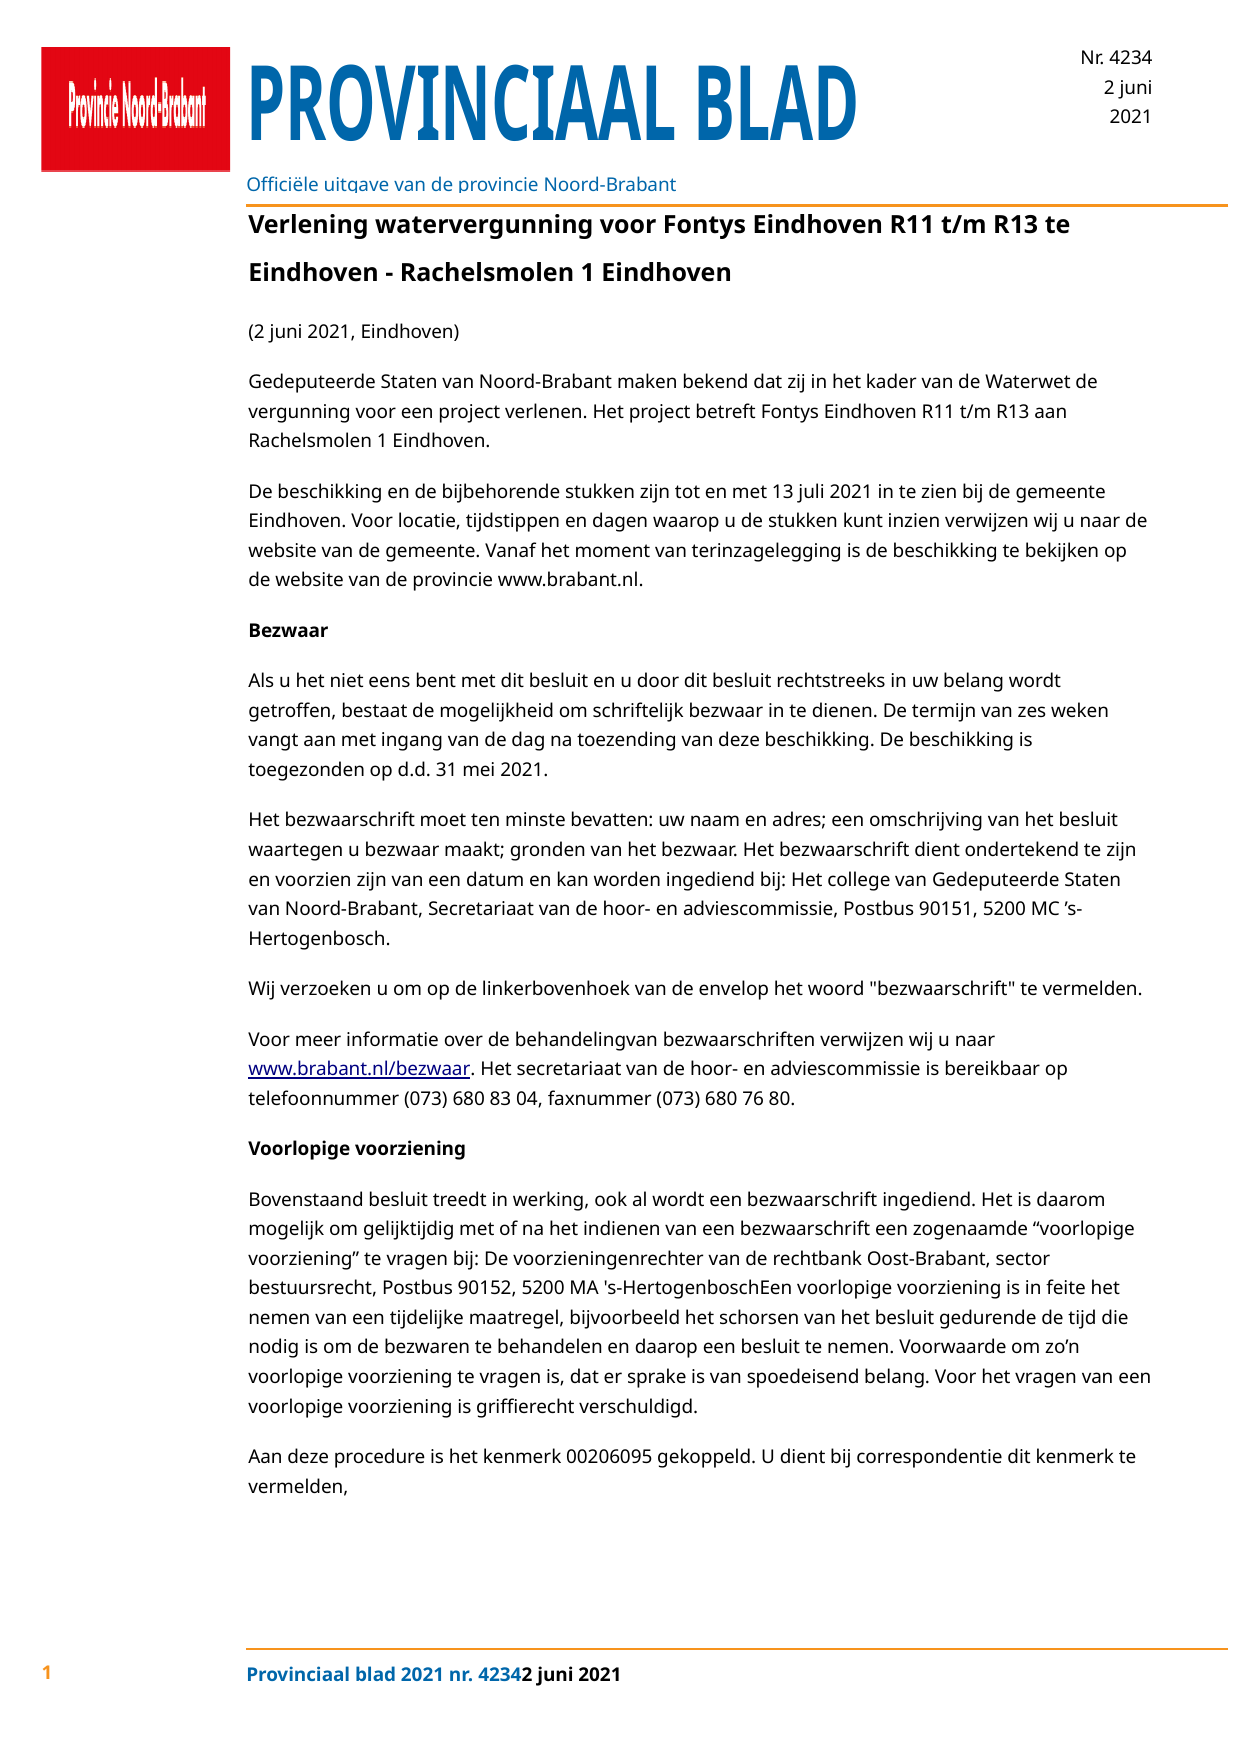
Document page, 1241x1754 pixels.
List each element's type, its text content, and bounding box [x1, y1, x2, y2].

text Aan deze procedure is het kenmerk 00206095 gekoppeld. U dient bij correspondentie dit kenmerk te vermelden, [248, 1443, 1152, 1499]
text De beschikking en de bijbehorende stukken zijn tot en met 13 juli 2021 in te zien bij de gemeente Eindhoven. Voor locatie, tijdstippen en dagen waarop u de stukken kunt inzien verwijzen wij u naar de website van de gemeente. Vanaf het moment van terinzagelegging is de beschikking te bekijken op de website van de provincie www.brabant.nl. [248, 478, 1152, 592]
text Gedeputeerde Staten van Noord-Brabant maken bekend dat zij in het kader van de Waterwet de vergunning voor een project verlenen. Het project betreft Fontys Eindhoven R11 t/m R13 aan Rachelsmolen 1 Eindhoven. [248, 368, 1152, 453]
text Wij verzoeken u om op de linkerbovenhoek van de envelop het woord "bezwaarschrift" te vermelden. [248, 975, 1152, 1001]
text Bovenstaand besluit treedt in werking, ook al wordt een bezwaarschrift ingediend. Het is daarom mogelijk om gelijktijdig met of na het indienen van een bezwaarschrift een zogenaamde “voorlopige voorziening” te vragen bij: De voorzieningenrechter van de rechtbank Oost-Brabant, sector bestuursrecht, Postbus 90152, 5200 MA 's-HertogenboschEen voorlopige voorziening is in feite het nemen van een tijdelijke maatregel, bijvoorbeeld het schorsen van het besluit gedurende de tijd die nodig is om de bezwaren te behandelen en daarop een besluit te nemen. Voorwaarde om zo’n voorlopige voorziening te vragen is, dat er sprake is van spoedeisend belang. Voor het vragen van een voorlopige voorziening is griffierecht verschuldigd. [248, 1186, 1152, 1419]
text Als u het niet eens bent met dit besluit en u door dit besluit rechtstreeks in uw belang wordt getroffen, bestaat de mogelijkheid om schriftelijk bezwaar in te dienen. De termijn van zes weken vangt aan met ingang van de dag na toezending van deze beschikking. De beschikking is toegezonden op d.d. 31 mei 2021. [248, 667, 1152, 782]
text (2 juni 2021, Eindhoven) [248, 318, 1152, 344]
text Verlening watervergunning voor Fontys Eindhoven R11 t/m R13 te Eindhoven - Rachelsmolen 1 Eindhoven [248, 207, 1152, 288]
picture [41, 47, 231, 172]
text Het bezwaarschrift moet ten minste bevatten: uw naam en adres; een omschrijving van het besluit waartegen u bezwaar maakt; gronden van het bezwaar. Het bezwaarschrift dient ondertekend te zijn en voorzien zijn van een datum en kan worden ingediend bij: Het college van Gedeputeerde Staten van Noord-Brabant, Secretariaat van de hoor- en adviescommissie, Postbus 90151, 5200 MC ’s-Hertogenbosch. [248, 807, 1152, 951]
text Voor meer informatie over de behandelingvan bezwaarschriften verwijzen wij u naar www.brabant.nl/bezwaar. Het secretariaat van de hoor- en adviescommissie is bereikbaar op telefoonnummer (073) 680 83 04, faxnummer (073) 680 76 80. [248, 1026, 1152, 1111]
text Bezwaar [248, 617, 1152, 643]
text Voorlopige voorziening [248, 1135, 1152, 1161]
